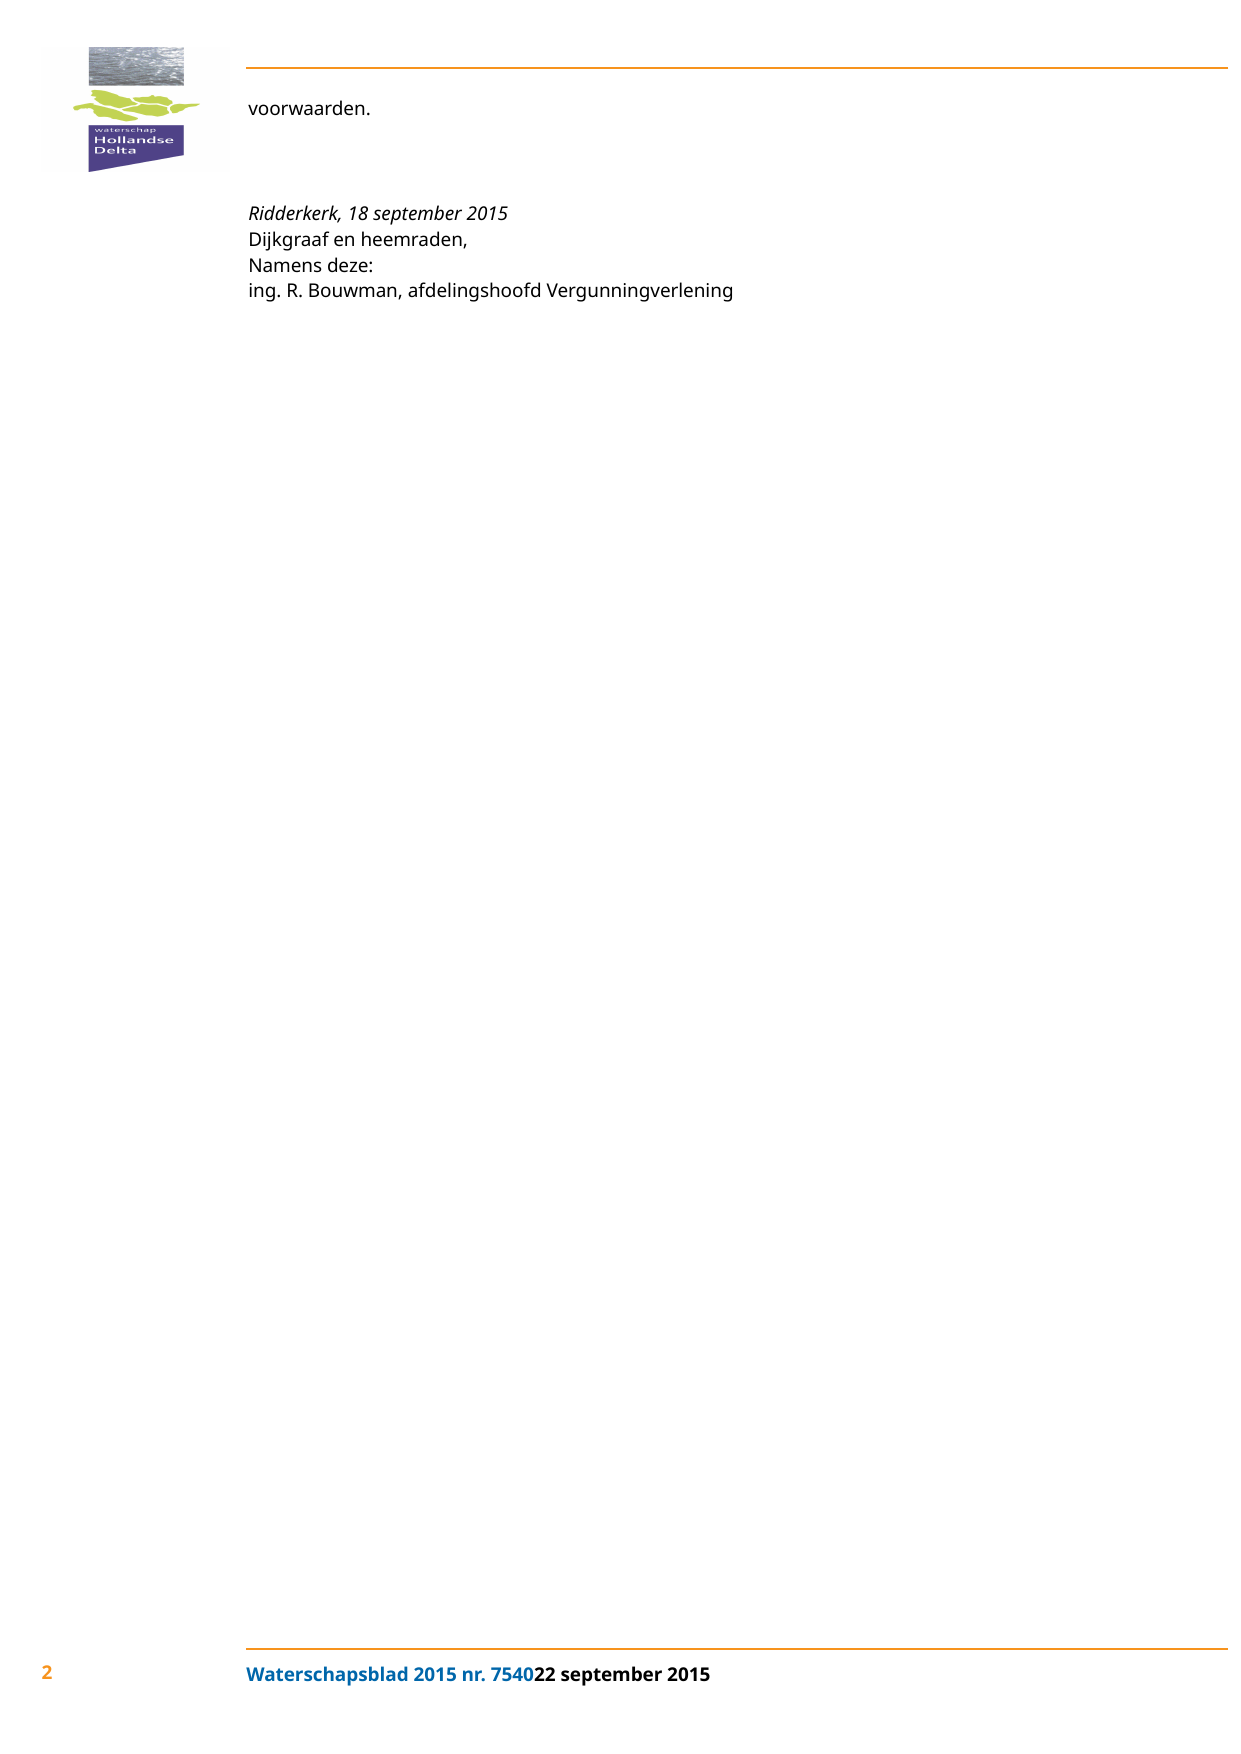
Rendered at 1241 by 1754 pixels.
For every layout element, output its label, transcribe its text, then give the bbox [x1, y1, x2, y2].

text ing. R. Bouwman, afdelingshoofd Vergunningverlening [248, 278, 1152, 303]
picture [41, 47, 231, 172]
text Namens deze: [248, 252, 1152, 278]
text Ridderkerk, 18 september 2015 [248, 201, 1152, 226]
text voorwaarden. [248, 95, 1152, 121]
text Dijkgraaf en heemraden, [248, 226, 1152, 252]
